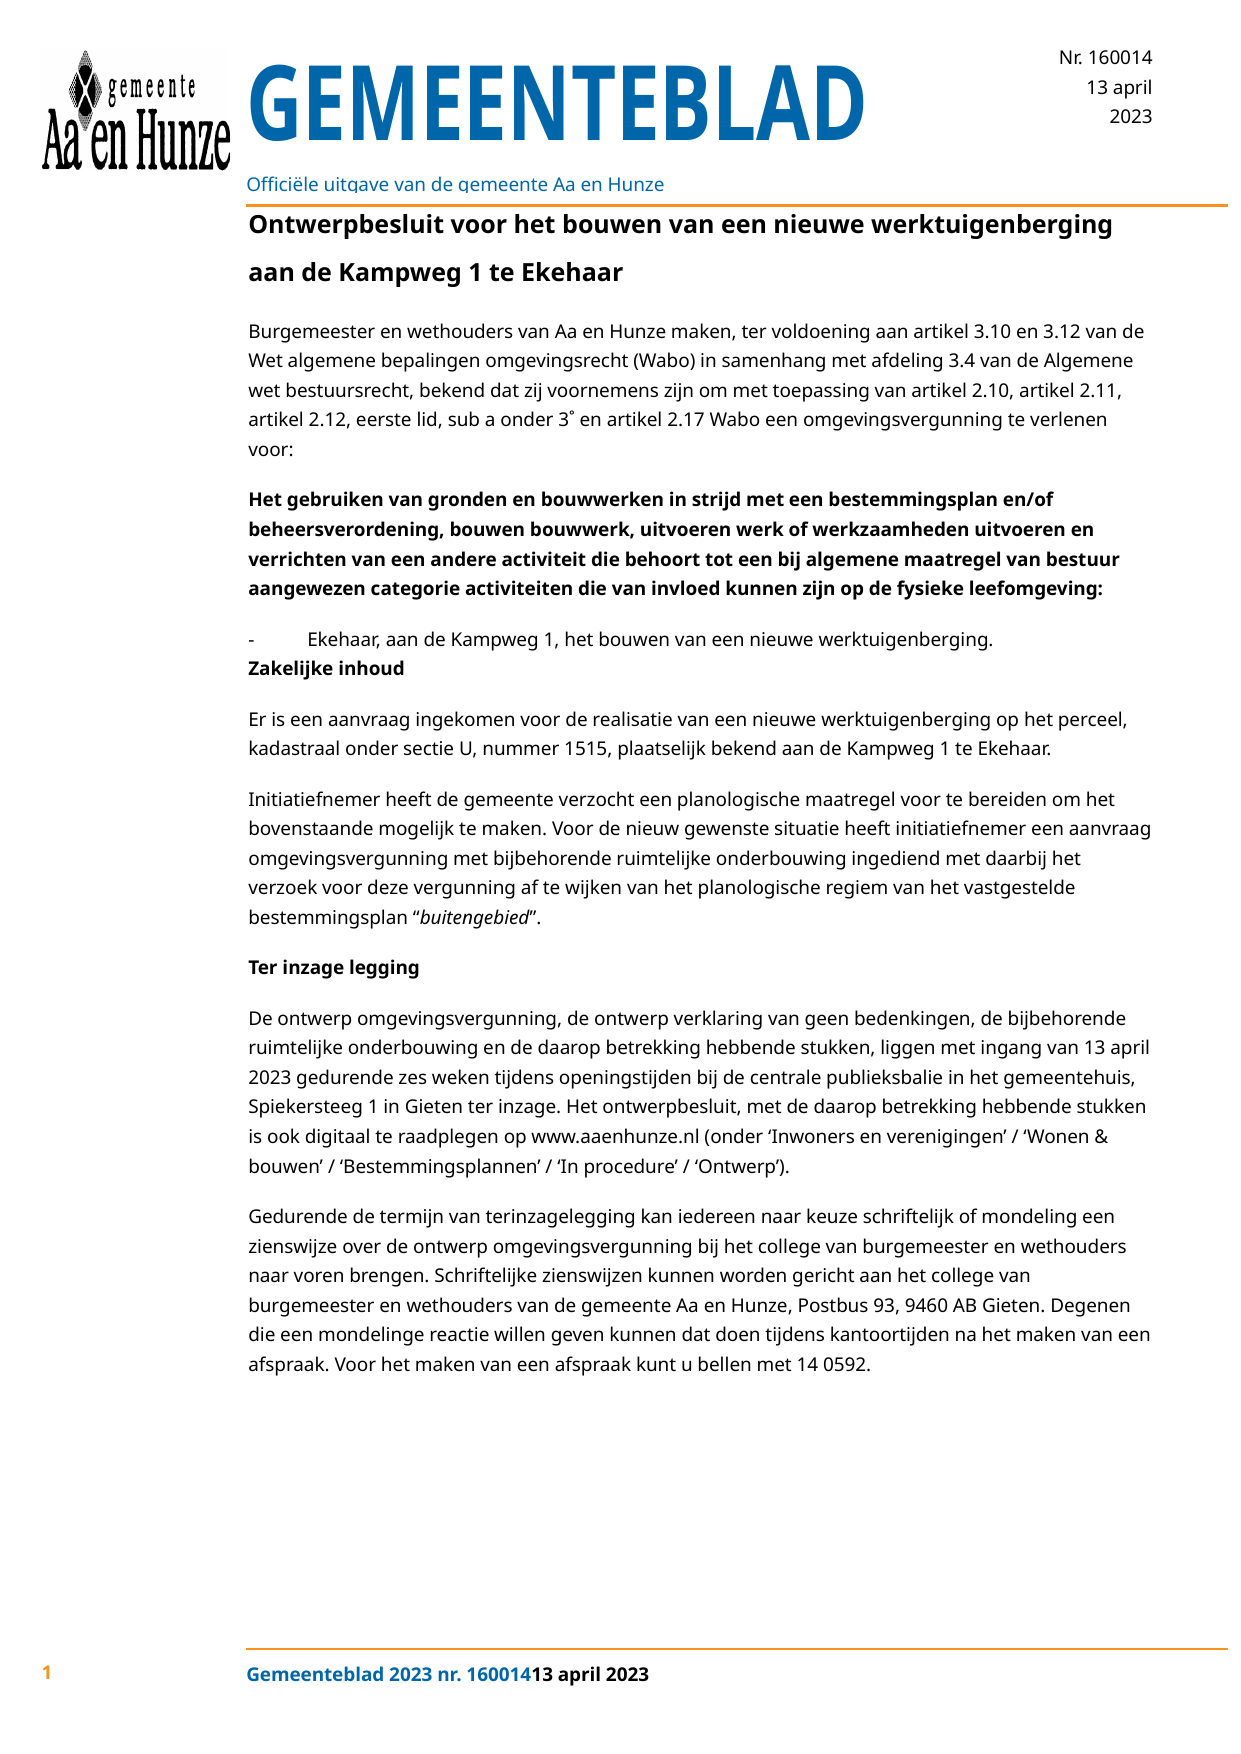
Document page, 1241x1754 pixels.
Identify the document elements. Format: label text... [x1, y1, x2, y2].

list Ekehaar, aan de Kampweg 1, het bouwen van een nieuwe werktuigenberging. [248, 626, 1152, 652]
text Het gebruiken van gronden en bouwwerken in strijd met een bestemmingsplan en/of beheersverordening, bouwen bouwwerk, uitvoeren werk of werkzaamheden uitvoeren en verrichten van een andere activiteit die behoort tot een bij algemene maatregel van bestuur aangewezen categorie activiteiten die van invloed kunnen zijn op de fysieke leefomgeving: [248, 487, 1152, 601]
text Zakelijke inhoud [248, 655, 1152, 681]
picture [41, 47, 231, 172]
text Initiatiefnemer heeft de gemeente verzocht een planologische maatregel voor te bereiden om het bovenstaande mogelijk te maken. Voor de nieuw gewenste situatie heeft initiatiefnemer een aanvraag omgevingsvergunning met bijbehorende ruimtelijke onderbouwing ingediend met daarbij het verzoek voor deze vergunning af te wijken van het planologische regiem van het vastgestelde bestemmingsplan “buitengebied”. [248, 786, 1152, 930]
text Gedurende de termijn van terinzagelegging kan iedereen naar keuze schriftelijk of mondeling een zienswijze over de ontwerp omgevingsvergunning bij het college van burgemeester en wethouders naar voren brengen. Schriftelijke zienswijzen kunnen worden gericht aan het college van burgemeester en wethouders van de gemeente Aa en Hunze, Postbus 93, 9460 AB Gieten. Degenen die een mondelinge reactie willen geven kunnen dat doen tijdens kantoortijden na het maken van een afspraak. Voor het maken van een afspraak kunt u bellen met 14 0592. [248, 1203, 1152, 1377]
text Ter inzage legging [248, 954, 1152, 980]
text Burgemeester en wethouders van Aa en Hunze maken, ter voldoening aan artikel 3.10 en 3.12 van de Wet algemene bepalingen omgevingsrecht (Wabo) in samenhang met afdeling 3.4 van de Algemene wet bestuursrecht, bekend dat zij voornemens zijn om met toepassing van artikel 2.10, artikel 2.11, artikel 2.12, eerste lid, sub a onder 3˚ en artikel 2.17 Wabo een omgevingsvergunning te verlenen voor: [248, 318, 1152, 462]
text De ontwerp omgevingsvergunning, de ontwerp verklaring van geen bedenkingen, de bijbehorende ruimtelijke onderbouwing en de daarop betrekking hebbende stukken, liggen met ingang van 13 april 2023 gedurende zes weken tijdens openingstijden bij de centrale publieksbalie in het gemeentehuis, Spiekersteeg 1 in Gieten ter inzage. Het ontwerpbesluit, met de daarop betrekking hebbende stukken is ook digitaal te raadplegen op www.aaenhunze.nl (onder ‘Inwoners en verenigingen’ / ‘Wonen & bouwen’ / ‘Bestemmingsplannen’ / ‘In procedure’ / ‘Ontwerp’). [248, 1005, 1152, 1179]
text Ontwerpbesluit voor het bouwen van een nieuwe werktuigenberging aan de Kampweg 1 te Ekehaar [248, 207, 1152, 288]
text Er is een aanvraag ingekomen voor de realisatie van een nieuwe werktuigenberging op het perceel, kadastraal onder sectie U, nummer 1515, plaatselijk bekend aan de Kampweg 1 te Ekehaar. [248, 706, 1152, 761]
